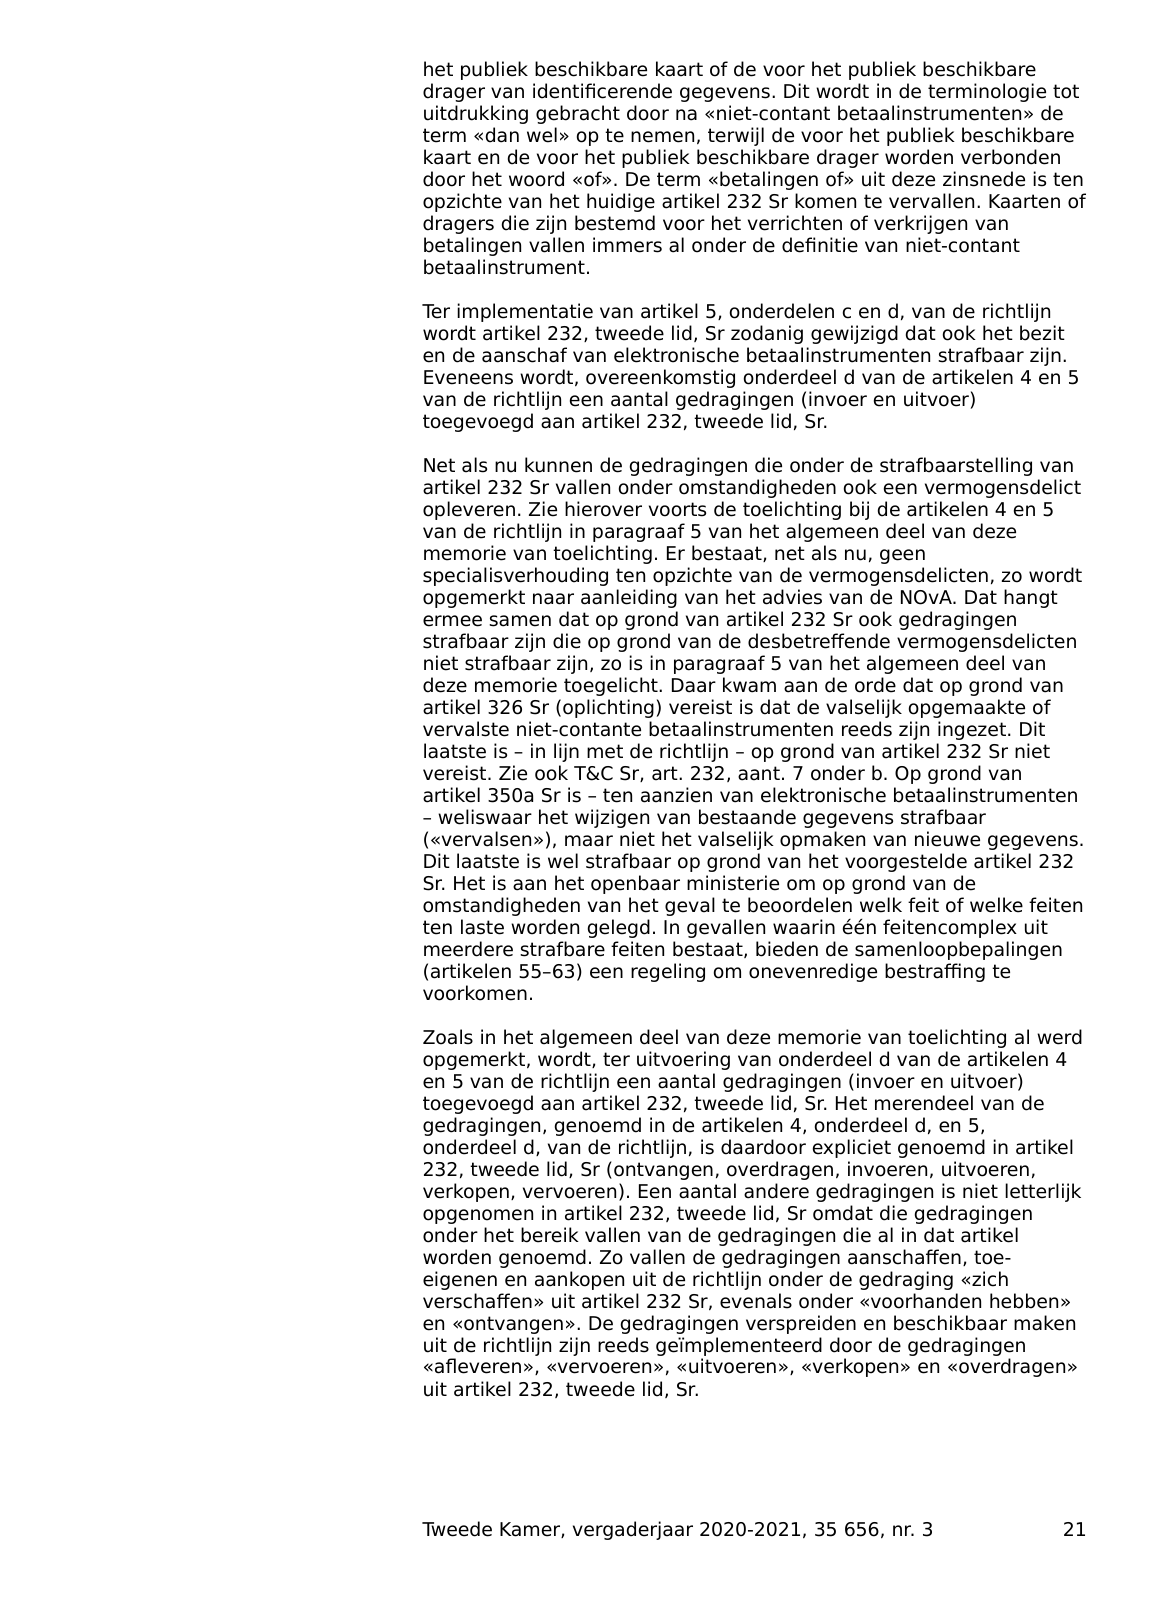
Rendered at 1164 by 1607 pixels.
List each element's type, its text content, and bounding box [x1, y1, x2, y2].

text het publiek beschikbare kaart of de voor het publiek beschikbare drager van identificerende gegevens. Dit wordt in de terminologie tot uitdrukking gebracht door na «niet-contant betaalinstrumenten» de term «dan wel» op te nemen, terwijl de voor het publiek beschikbare kaart en de voor het publiek beschikbare drager worden verbonden door het woord «of». De term «betalingen of» uit deze zinsnede is ten opzichte van het huidige artikel 232 Sr komen te vervallen. Kaarten of dragers die zijn bestemd voor het verrichten of verkrijgen van betalingen vallen immers al onder de definitie van niet-contant betaalinstrument. [422, 59, 1087, 279]
text Zoals in het algemeen deel van deze memorie van toelichting al werd opgemerkt, wordt, ter uitvoering van onderdeel d van de artikelen 4 en 5 van de richtlijn een aantal gedragingen (invoer en uitvoer) toegevoegd aan artikel 232, tweede lid, Sr. Het merendeel van de gedragingen, genoemd in de artikelen 4, onderdeel d, en 5, onderdeel d, van de richtlijn, is daardoor expliciet genoemd in artikel 232, tweede lid, Sr (ontvangen, overdragen, invoeren, uitvoeren, verkopen, vervoeren). Een aantal andere gedragingen is niet letterlijk opgenomen in artikel 232, tweede lid, Sr omdat die gedragingen onder het bereik vallen van de gedragingen die al in dat artikel worden genoemd. Zo vallen de gedragingen aanschaffen, toe-eigenen en aankopen uit de richtlijn onder de gedraging «zich verschaffen» uit artikel 232 Sr, evenals onder «voorhanden hebben» en «ontvangen». De gedragingen verspreiden en beschikbaar maken uit de richtlijn zijn reeds geïmplementeerd door de gedragingen «afleveren», «vervoeren», «uitvoeren», «verkopen» en «overdragen» uit artikel 232, tweede lid, Sr. [422, 1027, 1087, 1400]
text Ter implementatie van artikel 5, onderdelen c en d, van de richtlijn wordt artikel 232, tweede lid, Sr zodanig gewijzigd dat ook het bezit en de aanschaf van elektronische betaalinstrumenten strafbaar zijn. Eveneens wordt, overeenkomstig onderdeel d van de artikelen 4 en 5 van de richtlijn een aantal gedragingen (invoer en uitvoer) toegevoegd aan artikel 232, tweede lid, Sr. [422, 301, 1087, 433]
text Net als nu kunnen de gedragingen die onder de strafbaarstelling van artikel 232 Sr vallen onder omstandigheden ook een vermogensdelict opleveren. Zie hierover voorts de toelichting bij de artikelen 4 en 5 van de richtlijn in paragraaf 5 van het algemeen deel van deze memorie van toelichting. Er bestaat, net als nu, geen specialisverhouding ten opzichte van de vermogensdelicten, zo wordt opgemerkt naar aanleiding van het advies van de NOvA. Dat hangt ermee samen dat op grond van artikel 232 Sr ook gedragingen strafbaar zijn die op grond van de desbetreffende vermogensdelicten niet strafbaar zijn, zo is in paragraaf 5 van het algemeen deel van deze memorie toegelicht. Daar kwam aan de orde dat op grond van artikel 326 Sr (oplichting) vereist is dat de valselijk opgemaakte of vervalste niet-contante betaalinstrumenten reeds zijn ingezet. Dit laatste is – in lijn met de richtlijn – op grond van artikel 232 Sr niet vereist. Zie ook T&C Sr, art. 232, aant. 7 onder b. Op grond van artikel 350a Sr is – ten aanzien van elektronische betaalinstrumenten – weliswaar het wijzigen van bestaande gegevens strafbaar («vervalsen»), maar niet het valselijk opmaken van nieuwe gegevens. Dit laatste is wel strafbaar op grond van het voorgestelde artikel 232 Sr. Het is aan het openbaar ministerie om op grond van de omstandigheden van het geval te beoordelen welk feit of welke feiten ten laste worden gelegd. In gevallen waarin één feitencomplex uit meerdere strafbare feiten bestaat, bieden de samenloopbepalingen (artikelen 55–63) een regeling om onevenredige bestraffing te voorkomen. [422, 455, 1087, 1004]
